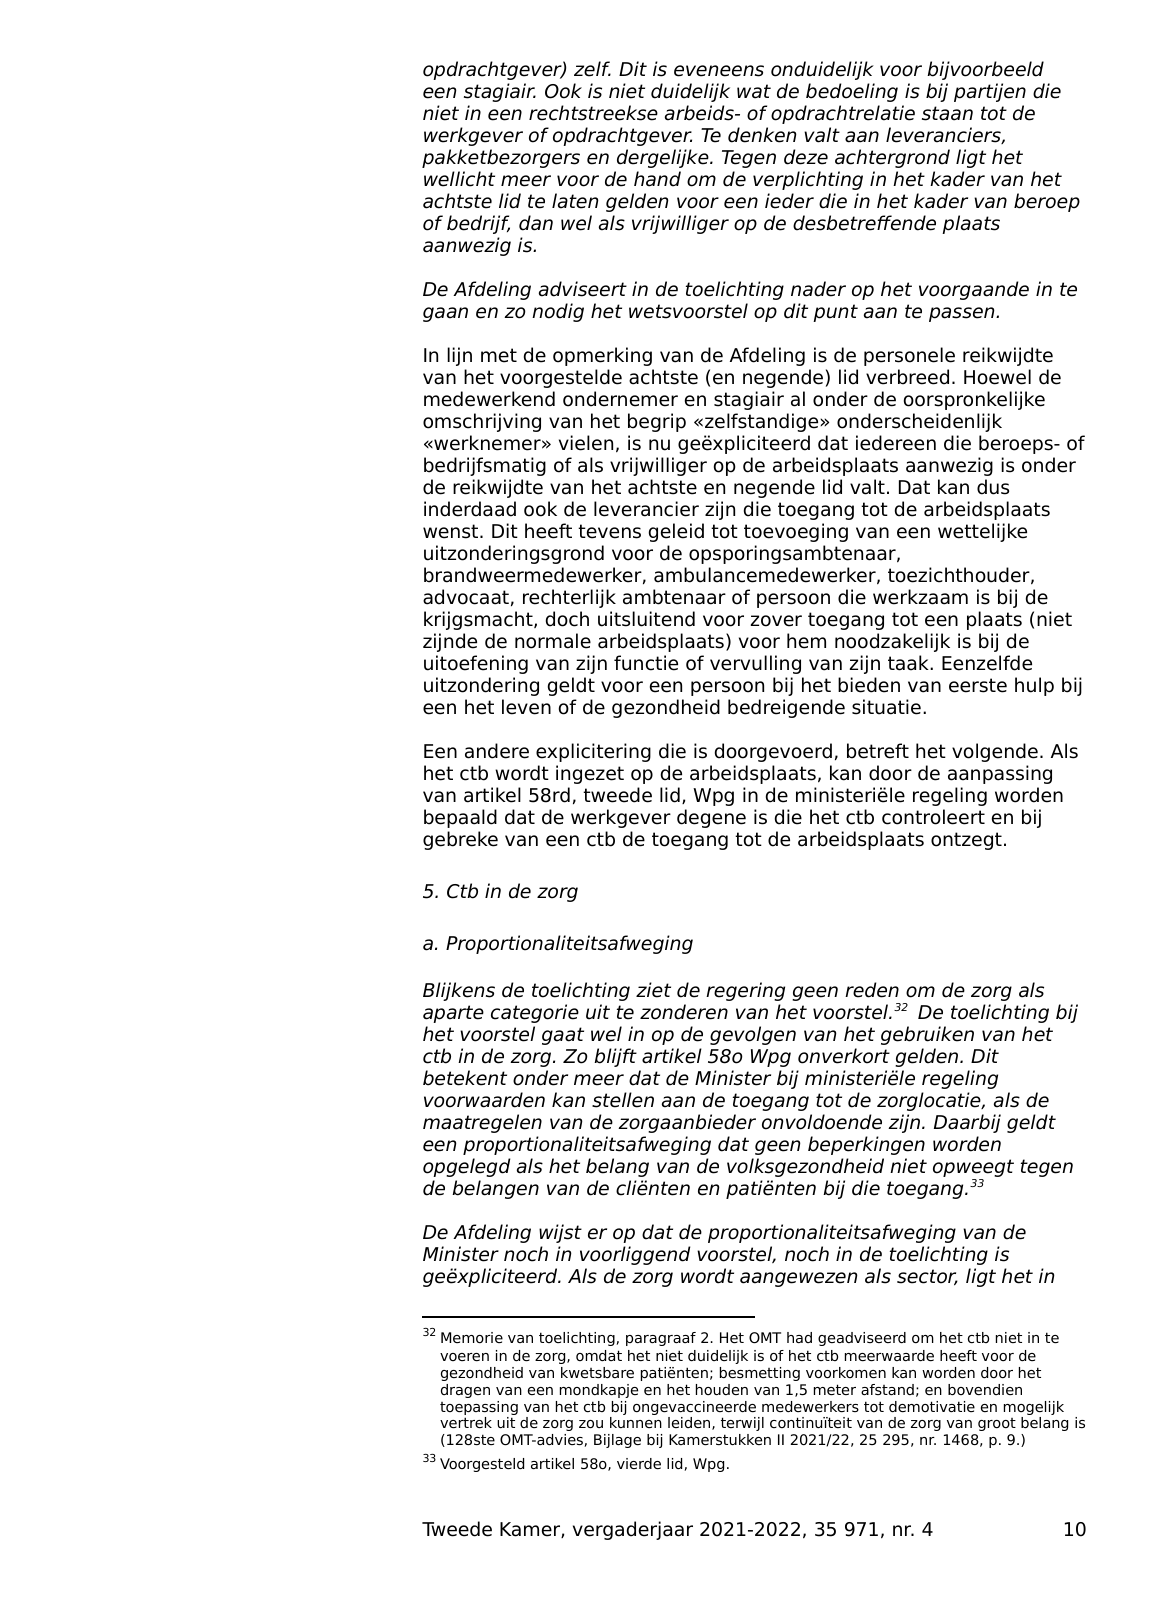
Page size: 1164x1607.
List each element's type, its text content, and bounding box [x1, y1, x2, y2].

text opdrachtgever) zelf. Dit is eveneens onduidelijk voor bijvoorbeeld een stagiair. Ook is niet duidelijk wat de bedoeling is bij partijen die niet in een rechtstreekse arbeids- of opdrachtrelatie staan tot de werkgever of opdrachtgever. Te denken valt aan leveranciers, pakketbezorgers en dergelijke. Tegen deze achtergrond ligt het wellicht meer voor de hand om de verplichting in het kader van het achtste lid te laten gelden voor een ieder die in het kader van beroep of bedrijf, dan wel als vrijwilliger op de desbetreffende plaats aanwezig is. [422, 59, 1087, 257]
text Voorgesteld artikel 58o, vierde lid, Wpg. [422, 1452, 1087, 1474]
text In lijn met de opmerking van de Afdeling is de personele reikwijdte van het voorgestelde achtste (en negende) lid verbreed. Hoewel de medewerkend ondernemer en stagiair al onder de oorspronkelijke omschrijving van het begrip «zelfstandige» onderscheidenlijk «werknemer» vielen, is nu geëxpliciteerd dat iedereen die beroeps- of bedrijfsmatig of als vrijwilliger op de arbeidsplaats aanwezig is onder de reikwijdte van het achtste en negende lid valt. Dat kan dus inderdaad ook de leverancier zijn die toegang tot de arbeidsplaats wenst. Dit heeft tevens geleid tot toevoeging van een wettelijke uitzonderingsgrond voor de opsporingsambtenaar, brandweermedewerker, ambulancemedewerker, toezichthouder, advocaat, rechterlijk ambtenaar of persoon die werkzaam is bij de krijgsmacht, doch uitsluitend voor zover toegang tot een plaats (niet zijnde de normale arbeidsplaats) voor hem noodzakelijk is bij de uitoefening van zijn functie of vervulling van zijn taak. Eenzelfde uitzondering geldt voor een persoon bij het bieden van eerste hulp bij een het leven of de gezondheid bedreigende situatie. [422, 345, 1087, 719]
text Een andere explicitering die is doorgevoerd, betreft het volgende. Als het ctb wordt ingezet op de arbeidsplaats, kan door de aanpassing van artikel 58rd, tweede lid, Wpg in de ministeriële regeling worden bepaald dat de werkgever degene is die het ctb controleert en bij gebreke van een ctb de toegang tot de arbeidsplaats ontzegt. [422, 741, 1087, 851]
text De Afdeling adviseert in de toelichting nader op het voorgaande in te gaan en zo nodig het wetsvoorstel op dit punt aan te passen. [422, 279, 1087, 323]
subtitle 5. Ctb in de zorg [422, 881, 1087, 903]
text Memorie van toelichting, paragraaf 2. Het OMT had geadviseerd om het ctb niet in te voeren in de zorg, omdat het niet duidelijk is of het ctb meerwaarde heeft voor de gezondheid van kwetsbare patiënten; besmetting voorkomen kan worden door het dragen van een mondkapje en het houden van 1,5 meter afstand; en bovendien toepassing van het ctb bij ongevaccineerde medewerkers tot demotivatie en mogelijk vertrek uit de zorg zou kunnen leiden, terwijl continuïteit van de zorg van groot belang is (128ste OMT-advies, Bijlage bij Kamerstukken II 2021/22, 25 295, nr. 1468, p. 9.) [422, 1326, 1087, 1449]
text Blijkens de toelichting ziet de regering geen reden om de zorg als aparte categorie uit te zonderen van het voorstel. De toelichting bij het voorstel gaat wel in op de gevolgen van het gebruiken van het ctb in de zorg. Zo blijft artikel 58o Wpg onverkort gelden. Dit betekent onder meer dat de Minister bij ministeriële regeling voorwaarden kan stellen aan de toegang tot de zorglocatie, als de maatregelen van de zorgaanbieder onvoldoende zijn. Daarbij geldt een proportionaliteitsafweging dat geen beperkingen worden opgelegd als het belang van de volksgezondheid niet opweegt tegen de belangen van de cliënten en patiënten bij die toegang. [422, 980, 1087, 1200]
text De Afdeling wijst er op dat de proportionaliteitsafweging van de Minister noch in voorliggend voorstel, noch in de toelichting is geëxpliciteerd. Als de zorg wordt aangewezen als sector, ligt het in [422, 1222, 1087, 1288]
subtitle a. Proportionaliteitsafweging [422, 933, 1087, 955]
